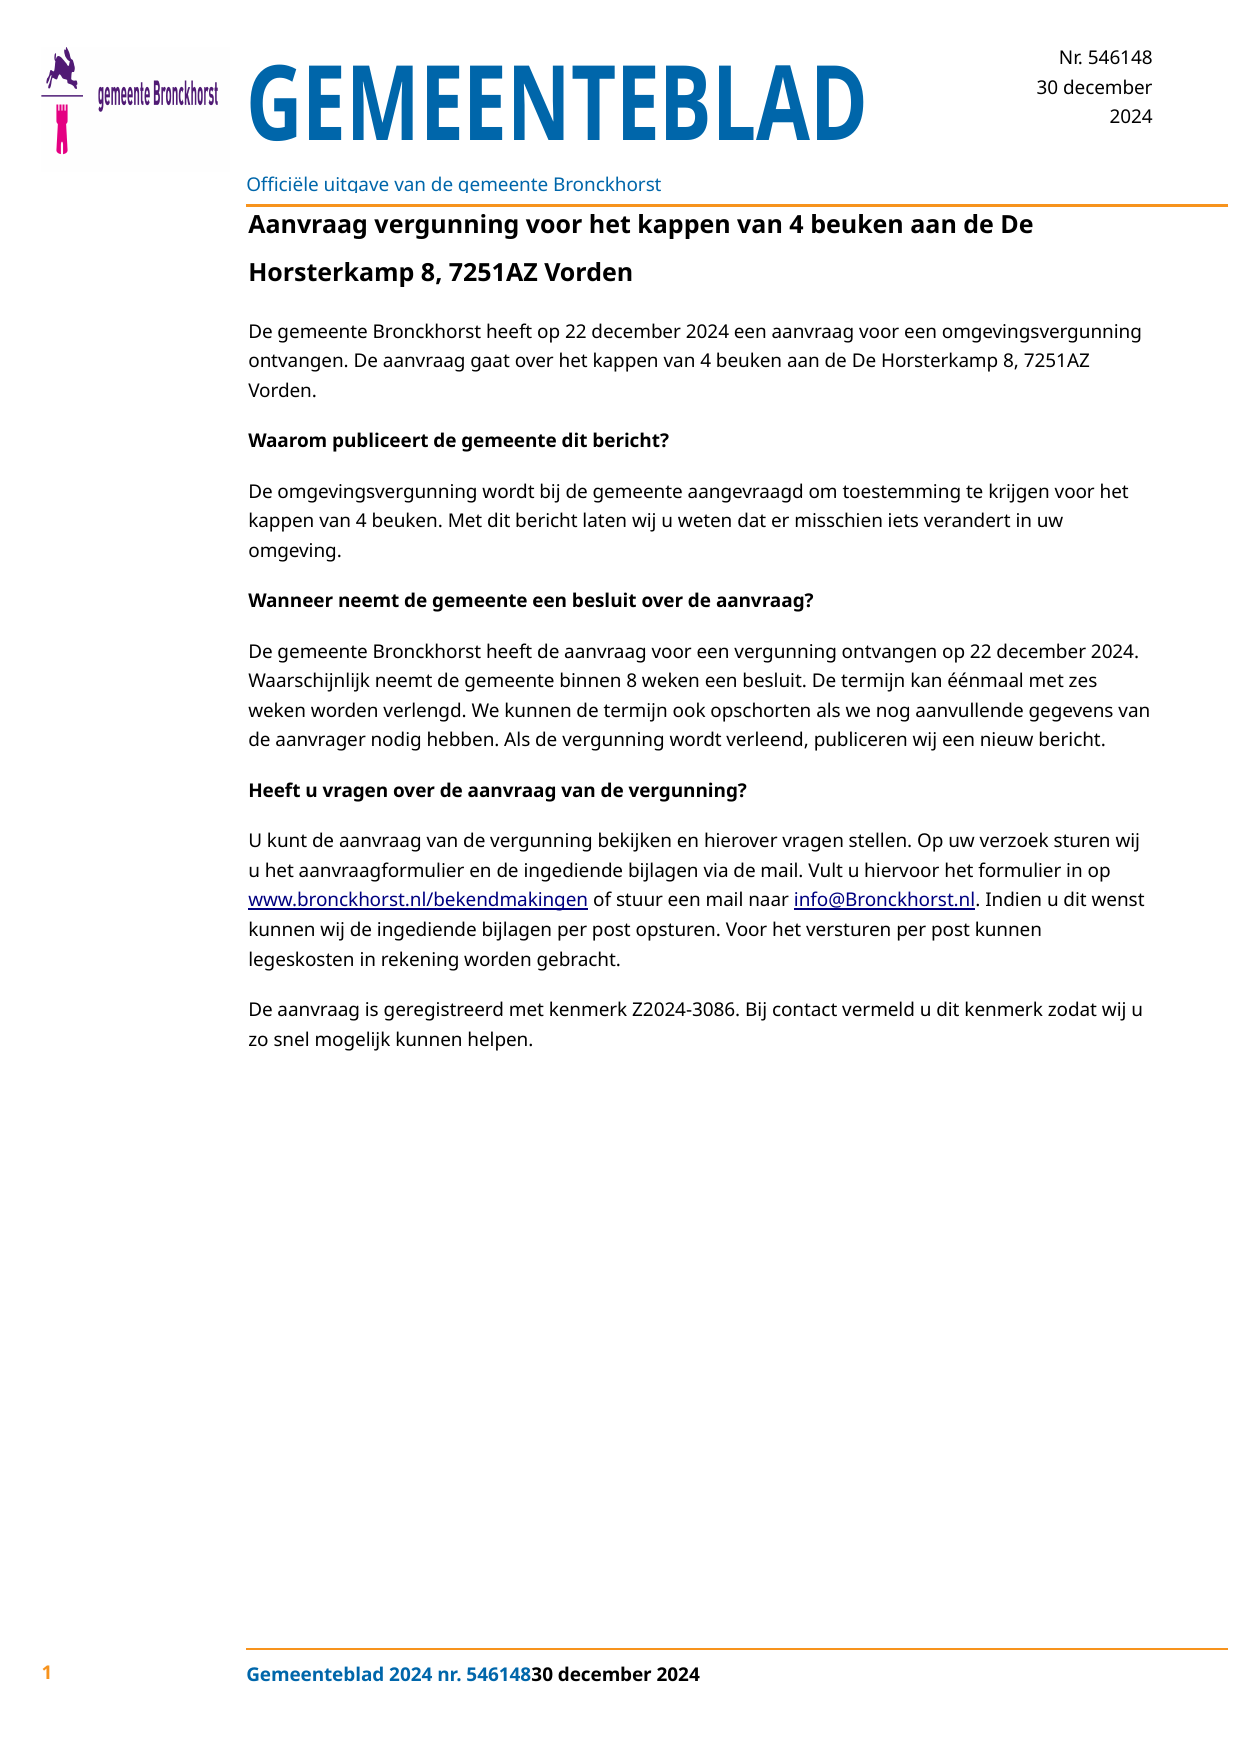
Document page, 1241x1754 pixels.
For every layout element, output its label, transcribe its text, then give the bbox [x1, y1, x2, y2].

text Wanneer neemt de gemeente een besluit over de aanvraag? [248, 587, 1152, 613]
text Heeft u vragen over de aanvraag van de vergunning? [248, 777, 1152, 803]
text Aanvraag vergunning voor het kappen van 4 beuken aan de De Horsterkamp 8, 7251AZ Vorden [248, 207, 1152, 288]
text U kunt de aanvraag van de vergunning bekijken en hierover vragen stellen. Op uw verzoek sturen wij u het aanvraagformulier en de ingediende bijlagen via de mail. Vult u hiervoor het formulier in op www.bronckhorst.nl/bekendmakingen of stuur een mail naar info@Bronckhorst.nl. Indien u dit wenst kunnen wij de ingediende bijlagen per post opsturen. Voor het versturen per post kunnen legeskosten in rekening worden gebracht. [248, 827, 1152, 972]
picture [41, 47, 231, 172]
text De gemeente Bronckhorst heeft op 22 december 2024 een aanvraag voor een omgevingsvergunning ontvangen. De aanvraag gaat over het kappen van 4 beuken aan de De Horsterkamp 8, 7251AZ Vorden. [248, 318, 1152, 403]
text De gemeente Bronckhorst heeft de aanvraag voor een vergunning ontvangen op 22 december 2024. Waarschijnlijk neemt de gemeente binnen 8 weken een besluit. De termijn kan éénmaal met zes weken worden verlengd. We kunnen de termijn ook opschorten als we nog aanvullende gegevens van de aanvrager nodig hebben. Als de vergunning wordt verleend, publiceren wij een nieuw bericht. [248, 638, 1152, 752]
text De omgevingsvergunning wordt bij de gemeente aangevraagd om toestemming te krijgen voor het kappen van 4 beuken. Met dit bericht laten wij u weten dat er misschien iets verandert in uw omgeving. [248, 478, 1152, 563]
text De aanvraag is geregistreerd met kenmerk Z2024-3086. Bij contact vermeld u dit kenmerk zodat wij u zo snel mogelijk kunnen helpen. [248, 996, 1152, 1052]
text Waarom publiceert de gemeente dit bericht? [248, 427, 1152, 453]
